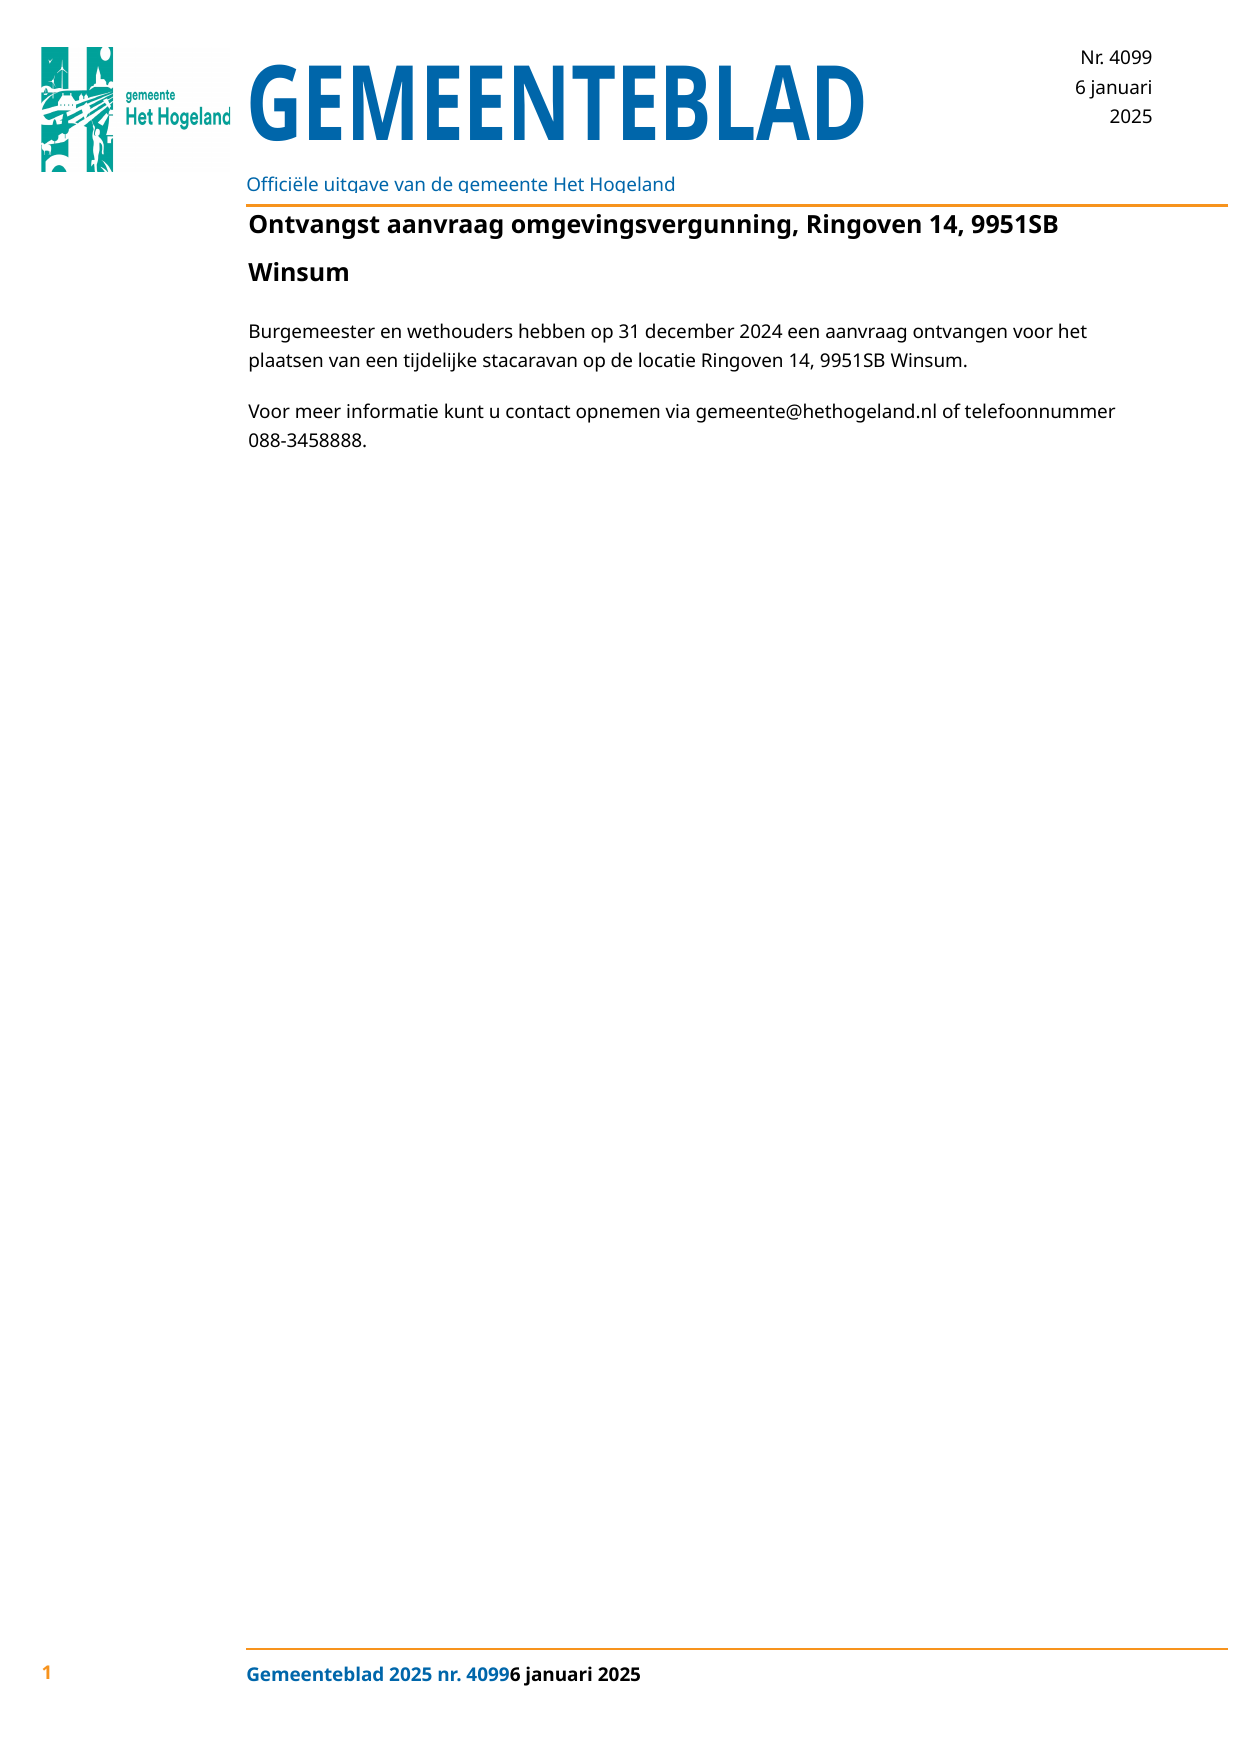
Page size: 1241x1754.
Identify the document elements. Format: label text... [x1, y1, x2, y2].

text Ontvangst aanvraag omgevingsvergunning, Ringoven 14, 9951SB Winsum [248, 207, 1152, 288]
text Burgemeester en wethouders hebben op 31 december 2024 een aanvraag ontvangen voor het plaatsen van een tijdelijke stacaravan op de locatie Ringoven 14, 9951SB Winsum. [248, 318, 1152, 373]
picture [41, 47, 231, 172]
text Voor meer informatie kunt u contact opnemen via gemeente@hethogeland.nl of telefoonnummer 088-3458888. [248, 398, 1152, 453]
